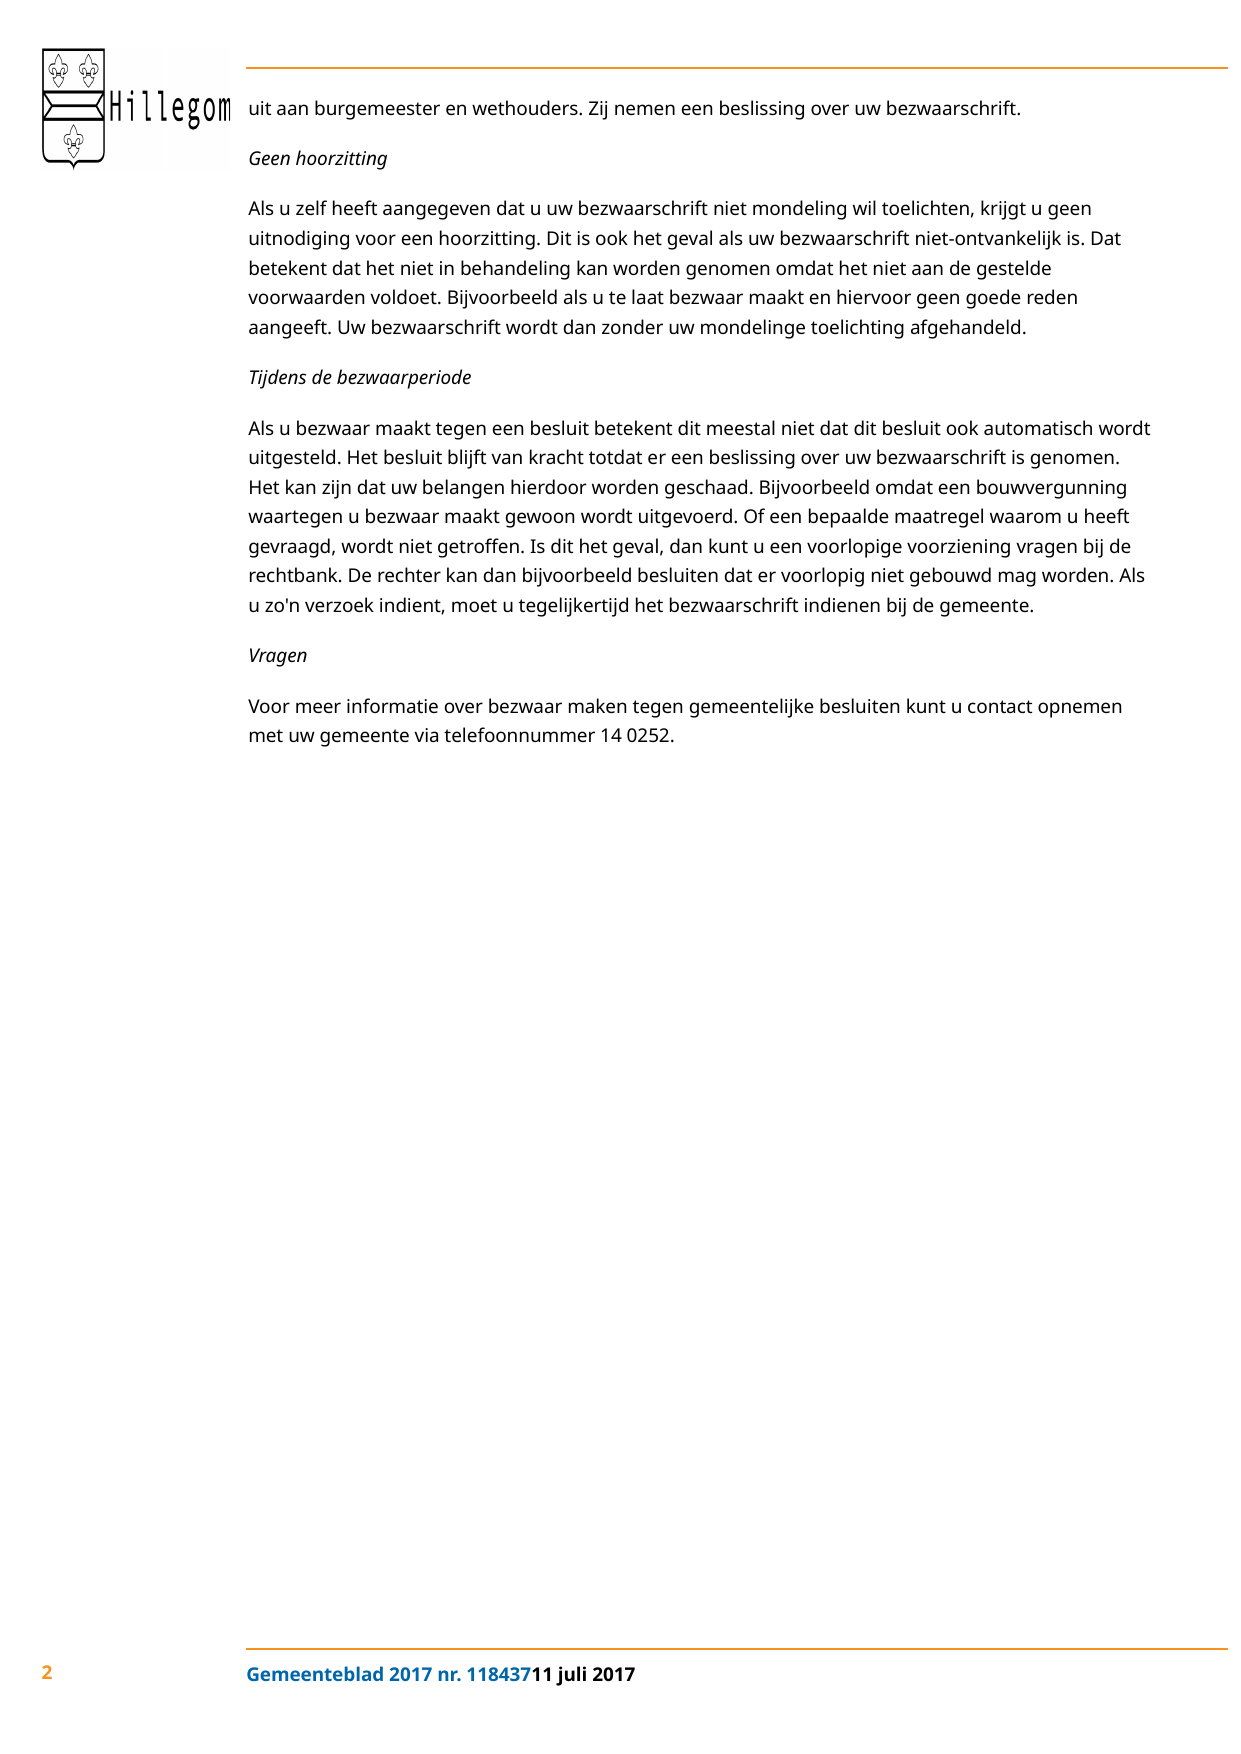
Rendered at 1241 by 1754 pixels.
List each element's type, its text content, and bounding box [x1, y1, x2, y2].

picture [41, 47, 231, 172]
text Vragen [248, 643, 1152, 668]
text Tijdens de bezwaarperiode [248, 364, 1152, 390]
text Geen hoorzitting [248, 145, 1152, 171]
text Als u zelf heeft aangegeven dat u uw bezwaarschrift niet mondeling wil toelichten, krijgt u geen uitnodiging voor een hoorzitting. Dit is ook het geval als uw bezwaarschrift niet-ontvankelijk is. Dat betekent dat het niet in behandeling kan worden genomen omdat het niet aan de gestelde voorwaarden voldoet. Bijvoorbeeld als u te laat bezwaar maakt en hiervoor geen goede reden aangeeft. Uw bezwaarschrift wordt dan zonder uw mondelinge toelichting afgehandeld. [248, 196, 1152, 340]
text Als u bezwaar maakt tegen een besluit betekent dit meestal niet dat dit besluit ook automatisch wordt uitgesteld. Het besluit blijft van kracht totdat er een beslissing over uw bezwaarschrift is genomen. Het kan zijn dat uw belangen hierdoor worden geschaad. Bijvoorbeeld omdat een bouwvergunning waartegen u bezwaar maakt gewoon wordt uitgevoerd. Of een bepaalde maatregel waarom u heeft gevraagd, wordt niet getroffen. Is dit het geval, dan kunt u een voorlopige voorziening vragen bij de rechtbank. De rechter kan dan bijvoorbeeld besluiten dat er voorlopig niet gebouwd mag worden. Als u zo'n verzoek indient, moet u tegelijkertijd het bezwaarschrift indienen bij de gemeente. [248, 415, 1152, 618]
text Voor meer informatie over bezwaar maken tegen gemeentelijke besluiten kunt u contact opnemen met uw gemeente via telefoonnummer 14 0252. [248, 693, 1152, 748]
text uit aan burgemeester en wethouders. Zij nemen een beslissing over uw bezwaarschrift. [248, 95, 1152, 121]
